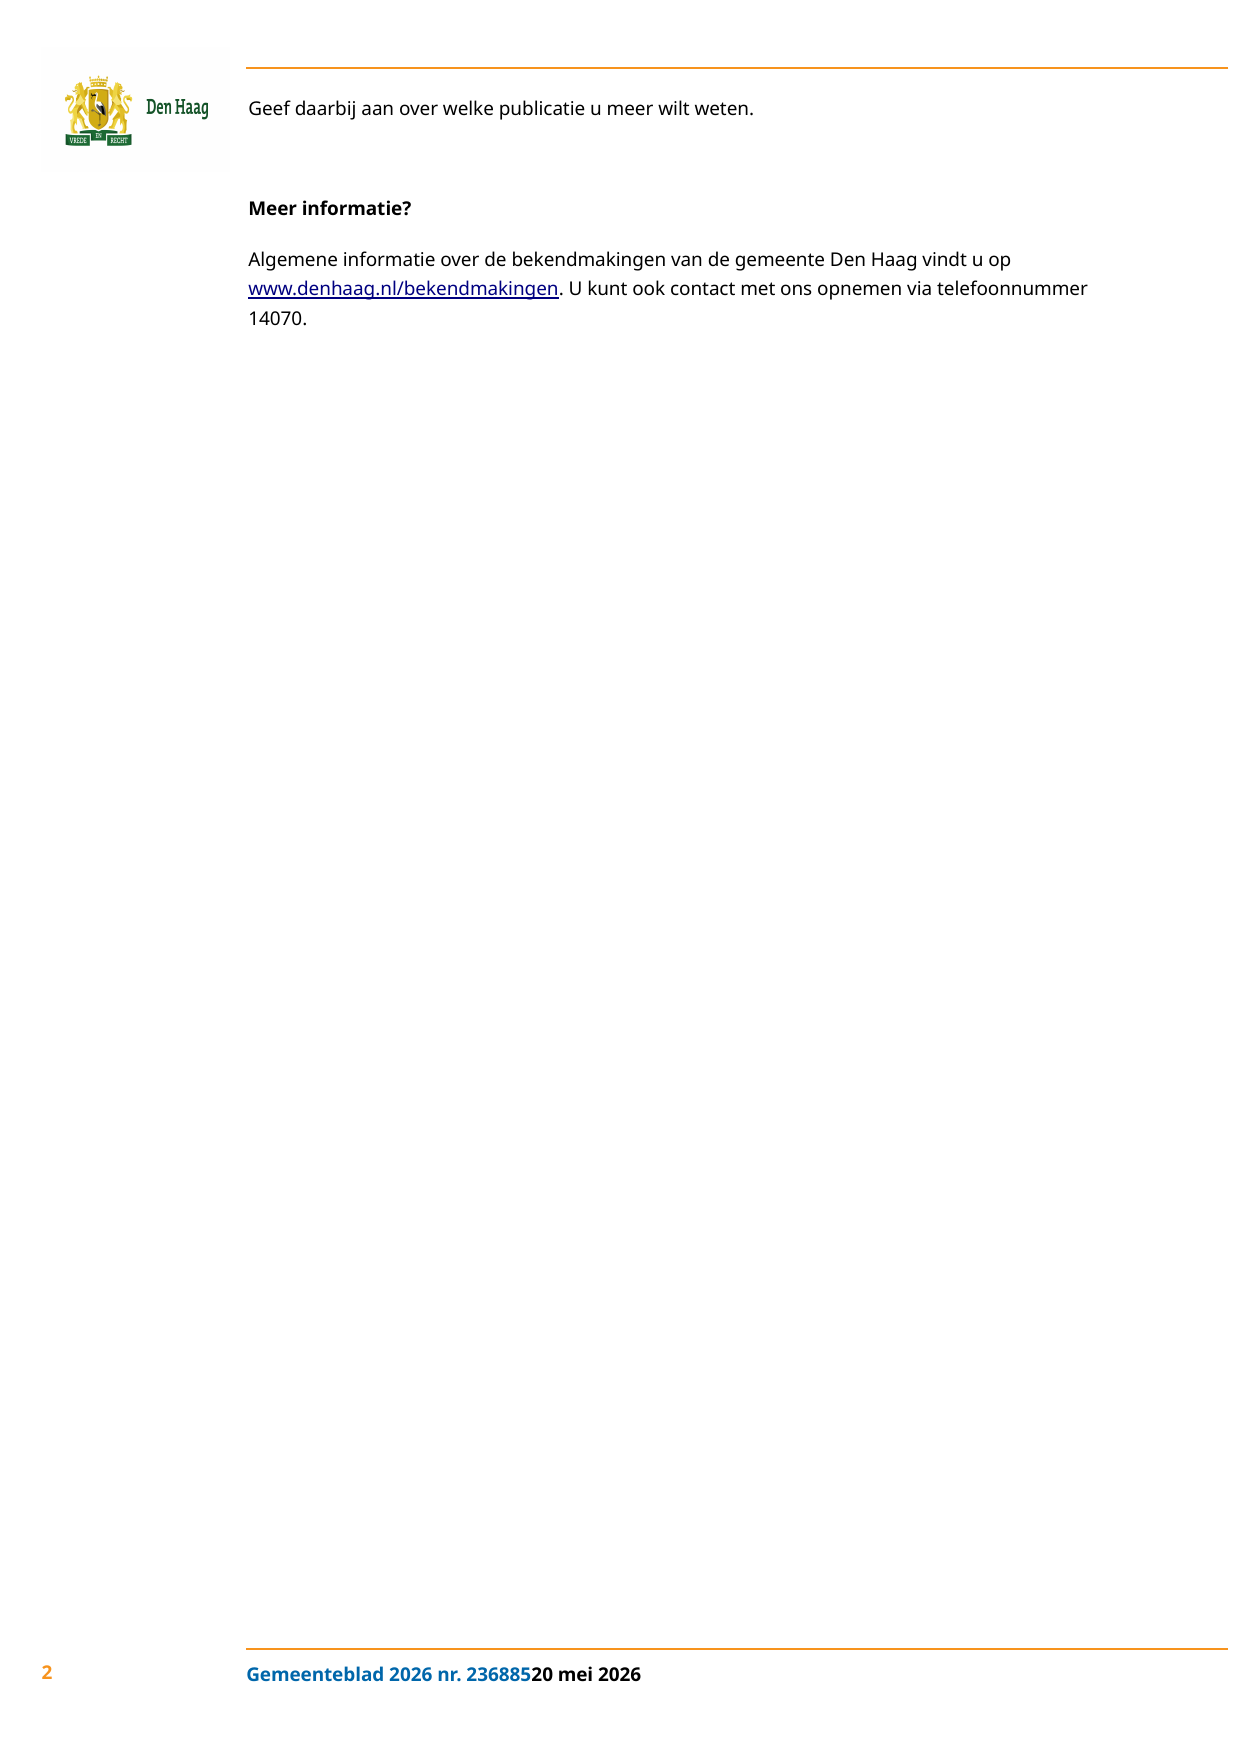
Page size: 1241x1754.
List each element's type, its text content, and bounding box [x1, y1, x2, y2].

picture [41, 47, 231, 172]
text Meer informatie? [248, 196, 1152, 221]
text Algemene informatie over de bekendmakingen van de gemeente Den Haag vindt u op www.denhaag.nl/bekendmakingen. U kunt ook contact met ons opnemen via telefoonnummer 14070. [248, 246, 1152, 331]
text Geef daarbij aan over welke publicatie u meer wilt weten. [248, 95, 1152, 121]
